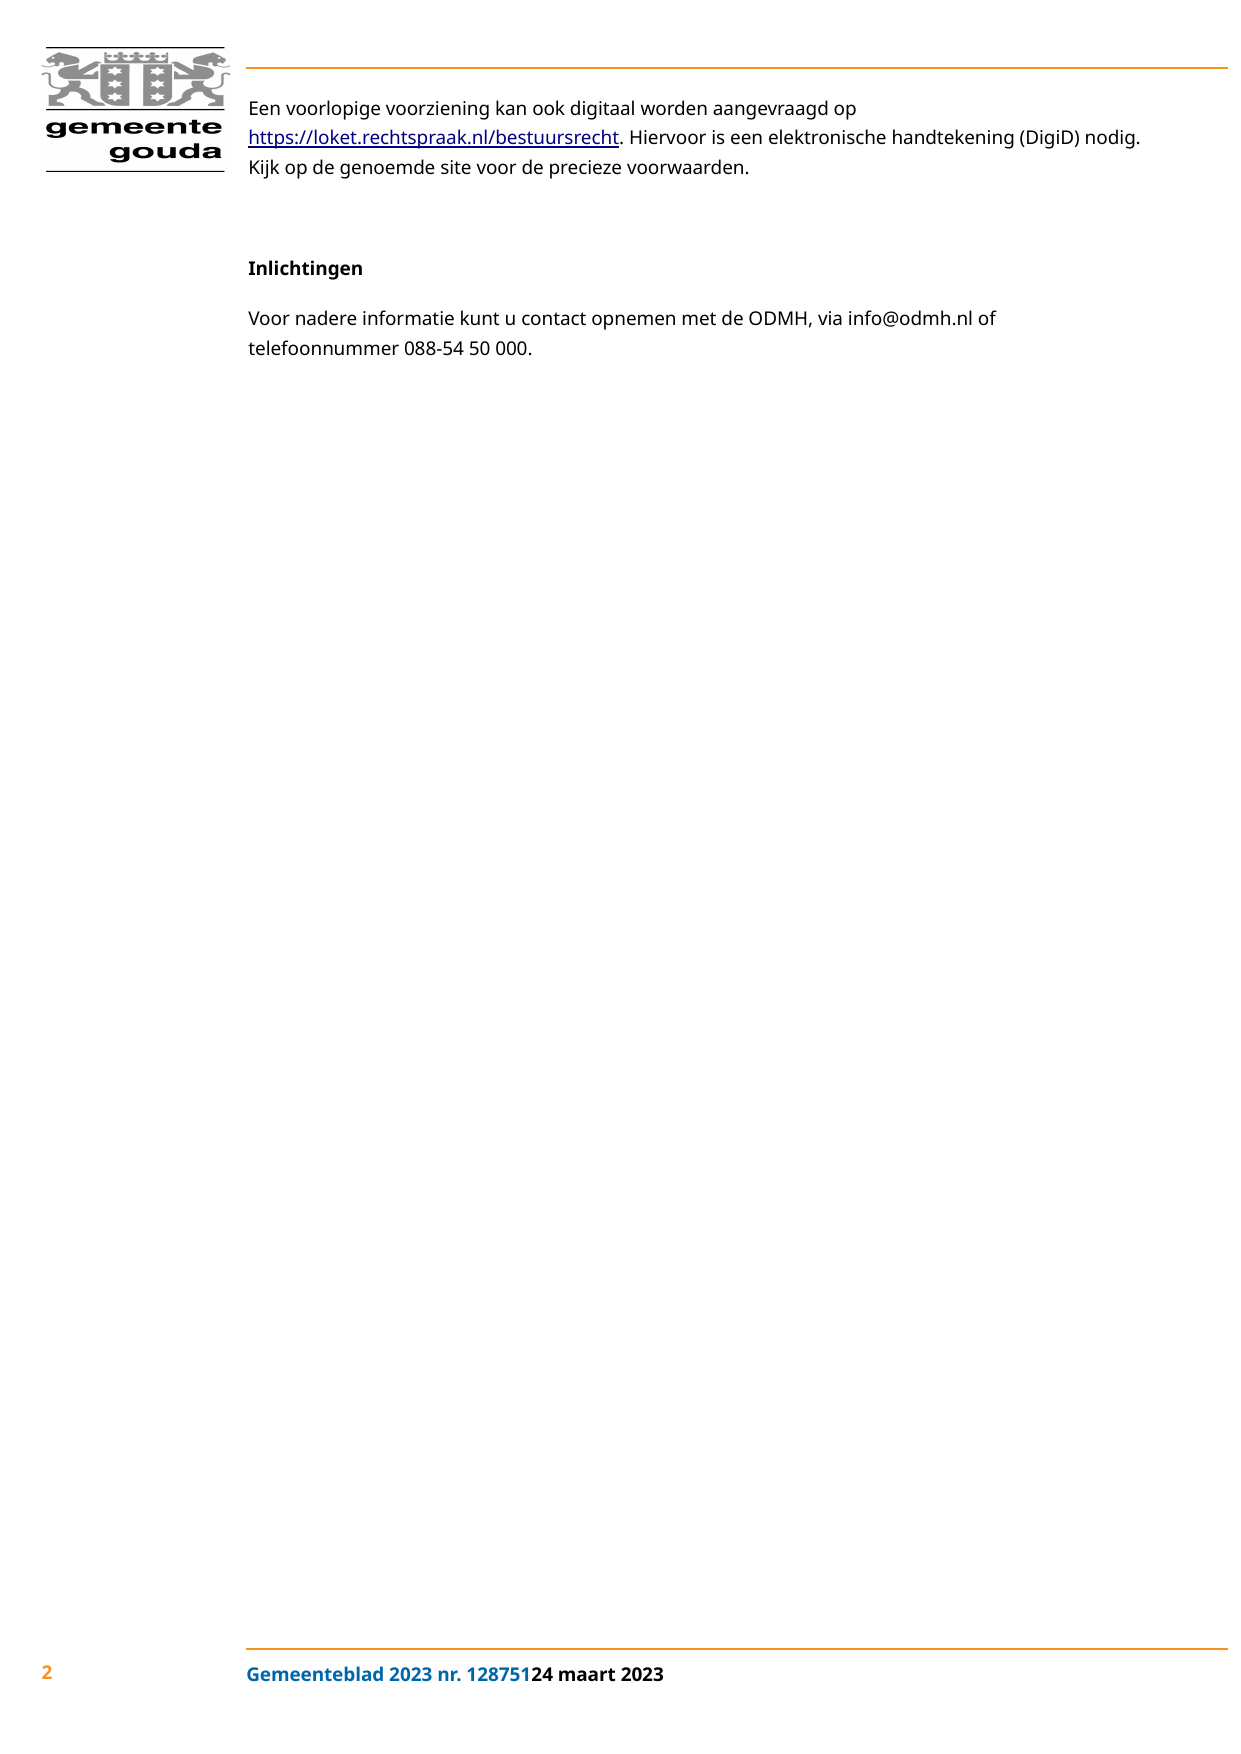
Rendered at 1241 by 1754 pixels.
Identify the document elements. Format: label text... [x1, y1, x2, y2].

text Inlichtingen [248, 255, 1152, 281]
text Een voorlopige voorziening kan ook digitaal worden aangevraagd op https://loket.rechtspraak.nl/bestuursrecht. Hiervoor is een elektronische handtekening (DigiD) nodig. Kijk op de genoemde site voor de precieze voorwaarden. [248, 95, 1152, 180]
picture [41, 47, 231, 172]
text Voor nadere informatie kunt u contact opnemen met de ODMH, via info@odmh.nl of telefoonnummer 088-54 50 000. [248, 305, 1152, 361]
